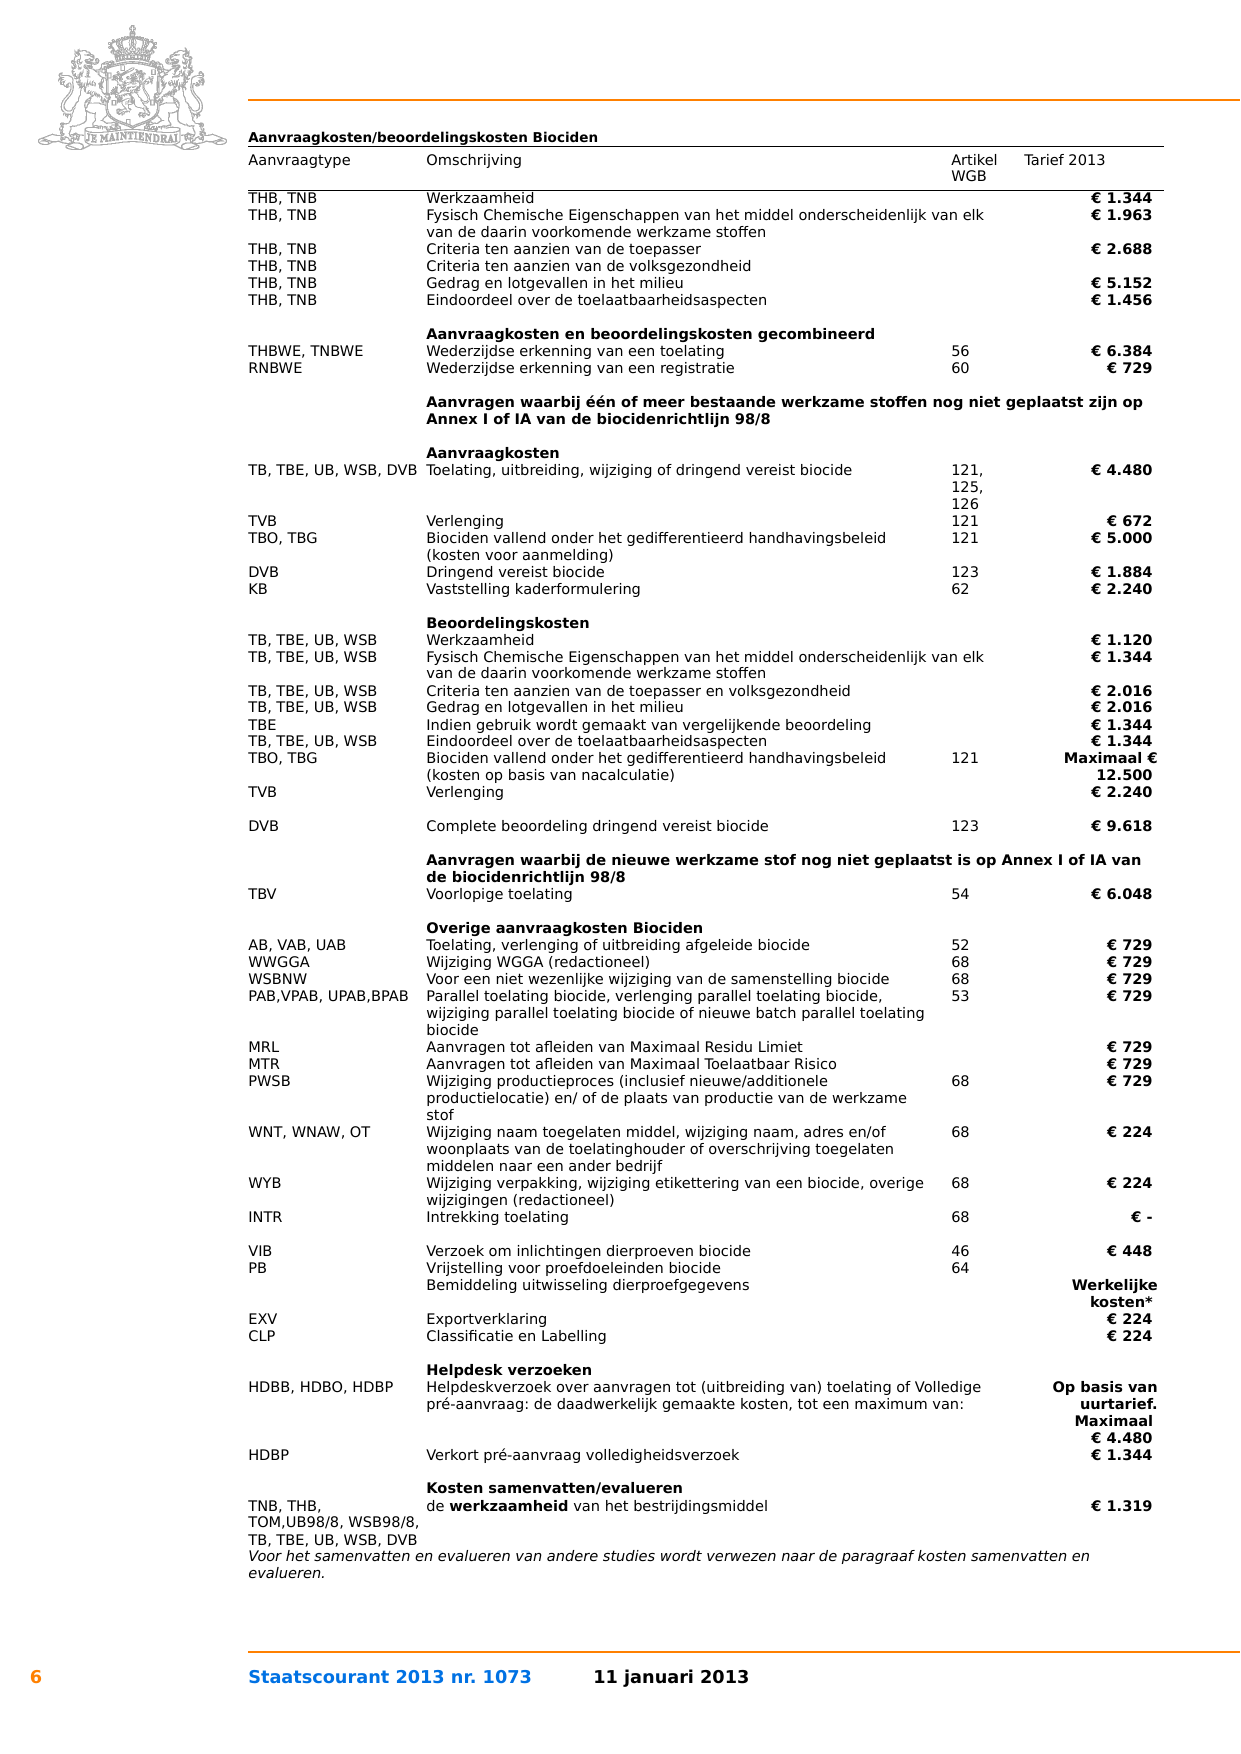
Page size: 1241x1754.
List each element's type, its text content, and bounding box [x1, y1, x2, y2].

table_cell Wijziging productieproces (inclusief nieuwe/additionele productielocatie) en/ of de plaats van productie van de werkzame stof [420, 1073, 945, 1124]
table_cell [420, 835, 945, 852]
table_cell [420, 377, 945, 394]
table_cell INTR [248, 1209, 420, 1226]
table_cell [420, 801, 945, 818]
table_cell [945, 428, 1018, 445]
table_cell HDBP [248, 1446, 420, 1463]
table_cell [248, 835, 420, 852]
table_cell PB [248, 1260, 420, 1277]
table_cell Biociden vallend onder het gedifferentieerd handhavingsbeleid (kosten voor aanmelding) [420, 530, 945, 563]
table_cell Helpdeskverzoek over aanvragen tot (uitbreiding van) toelating of Volledige pré-aanvraag: de daadwerkelijk gemaakte kosten, tot een maximum van: [420, 1379, 1018, 1446]
table_cell [945, 275, 1018, 292]
table_cell Verzoek om inlichtingen dierproeven biocide [420, 1243, 945, 1260]
table_cell [945, 1480, 1018, 1497]
table_cell Aanvragen waarbij één of meer bestaande werkzame stoffen nog niet geplaatst zijn op Annex I of IA van de biocidenrichtlijn 98/8 [420, 394, 1163, 428]
table_cell Toelating, uitbreiding, wijziging of dringend vereist biocide [420, 462, 945, 513]
table_cell [1018, 1260, 1163, 1277]
table_cell TVB [248, 513, 420, 529]
table_cell Artikel WGB [945, 147, 1018, 190]
table_cell Werkzaamheid [420, 631, 945, 648]
table_cell [945, 801, 1018, 818]
table_cell 121, 125, 126 [945, 462, 1018, 513]
table_cell [945, 598, 1018, 614]
table_cell EXV [248, 1311, 420, 1328]
table_cell [1018, 1480, 1163, 1497]
table_cell Aanvraagkosten [420, 445, 945, 462]
table_cell € 729 [1018, 360, 1163, 377]
table_cell Eindoordeel over de toelaatbaarheidsaspecten [420, 733, 945, 750]
table_cell Vrijstelling voor proefdoeleinden biocide [420, 1260, 945, 1277]
table_cell € 5.000 [1018, 530, 1163, 563]
table_header Aanvraagkosten/beoordelingskosten Biociden [248, 130, 1163, 146]
table_cell [1018, 903, 1163, 920]
table_cell 123 [945, 564, 1018, 581]
table_cell Indien gebruik wordt gemaakt van vergelijkende beoordeling [420, 716, 1018, 733]
table_cell [945, 241, 1018, 258]
table_cell DVB [248, 564, 420, 581]
table_cell 121 [945, 750, 1018, 784]
table_cell 53 [945, 988, 1018, 1039]
table_cell [420, 1582, 945, 1599]
table_cell TB, TBE, UB, WSB [248, 733, 420, 750]
table_cell de werkzaamheid van het bestrijdingsmiddel [420, 1498, 945, 1548]
table_cell € 1.456 [1018, 292, 1163, 309]
table_cell [1018, 445, 1163, 462]
table_cell € 1.344 [1018, 733, 1163, 750]
table_cell [1018, 377, 1163, 394]
table_cell PAB,VPAB, UPAB,BPAB [248, 988, 420, 1039]
table_cell WNT, WNAW, OT [248, 1124, 420, 1175]
table_cell THB, TNB [248, 275, 420, 292]
table_cell Gedrag en lotgevallen in het milieu [420, 699, 945, 716]
table_cell [248, 377, 420, 394]
table_cell [945, 1226, 1018, 1243]
table_cell Overige aanvraagkosten Biociden [420, 920, 945, 937]
table_cell Biociden vallend onder het gedifferentieerd handhavingsbeleid (kosten op basis van nacalculatie) [420, 750, 945, 784]
table_cell [420, 1464, 945, 1480]
table_cell [1018, 1362, 1163, 1378]
table_cell [248, 615, 420, 631]
table_cell € 5.152 [1018, 275, 1163, 292]
table_cell Helpdesk verzoeken [420, 1362, 945, 1378]
table_cell TB, TBE, UB, WSB [248, 699, 420, 716]
table_cell € 2.016 [1018, 699, 1163, 716]
table_cell € 224 [1018, 1175, 1163, 1209]
table_cell TBE [248, 716, 420, 733]
table_cell € 6.384 [1018, 343, 1163, 360]
table_cell TVB [248, 784, 420, 801]
table_cell € 1.884 [1018, 564, 1163, 581]
table_cell Tarief 2013 [1018, 147, 1163, 190]
table_cell [248, 1226, 420, 1243]
table_cell WWGGA [248, 954, 420, 971]
table_cell [1018, 309, 1163, 326]
table_cell € 224 [1018, 1124, 1163, 1175]
table_cell Voor een niet wezenlijke wijziging van de samenstelling biocide [420, 971, 945, 988]
table_cell TB, TBE, UB, WSB, DVB [248, 462, 420, 513]
table_cell KB [248, 581, 420, 597]
table_cell [945, 1345, 1018, 1362]
table_cell [420, 1345, 945, 1362]
table_cell 52 [945, 937, 1018, 954]
table_cell [248, 1345, 420, 1362]
table_cell Omschrijving [420, 147, 945, 190]
table_cell [945, 1498, 1018, 1548]
table_cell [945, 445, 1018, 462]
table_cell THB, TNB [248, 258, 420, 275]
table_cell MTR [248, 1056, 420, 1073]
table_cell MRL [248, 1039, 420, 1056]
table_cell VIB [248, 1243, 420, 1260]
table_cell [248, 903, 420, 920]
table_cell Criteria ten aanzien van de toepasser [420, 241, 945, 258]
table_cell [1018, 1345, 1163, 1362]
table_cell [248, 326, 420, 343]
table_cell Criteria ten aanzien van de toepasser en volksgezondheid [420, 683, 1018, 699]
table_cell Verlenging [420, 513, 945, 529]
table_cell [945, 377, 1018, 394]
table_cell € 1.344 [1018, 649, 1163, 682]
table_cell € 2.240 [1018, 581, 1163, 597]
table_cell € 729 [1018, 988, 1163, 1039]
table_cell Werkelijke kosten* [1018, 1277, 1163, 1311]
table_cell 56 [945, 343, 1018, 360]
table_cell RNBWE [248, 360, 420, 377]
table_cell [945, 920, 1018, 937]
table_cell € 1.963 [1018, 207, 1163, 241]
table_cell [248, 309, 420, 326]
table_cell Werkzaamheid [420, 191, 945, 207]
table_cell Complete beoordeling dringend vereist biocide [420, 818, 945, 835]
table_cell [248, 1362, 420, 1378]
table_cell THBWE, TNBWE [248, 343, 420, 360]
table_cell [945, 631, 1018, 648]
table_cell TBV [248, 886, 420, 903]
table_cell € 729 [1018, 1056, 1163, 1073]
table_cell Aanvraagkosten en beoordelingskosten gecombineerd [420, 326, 1018, 343]
table_cell € 1.344 [1018, 191, 1163, 207]
table_cell 123 [945, 818, 1018, 835]
table_cell Wederzijdse erkenning van een registratie [420, 360, 945, 377]
table_cell € - [1018, 1209, 1163, 1226]
table_cell [1018, 615, 1163, 631]
table_cell Voorlopige toelating [420, 886, 945, 903]
table_cell [248, 394, 420, 428]
table_cell [248, 1480, 420, 1497]
table_cell Toelating, verlenging of uitbreiding afgeleide biocide [420, 937, 945, 954]
table_cell € 729 [1018, 954, 1163, 971]
table_cell € 6.048 [1018, 886, 1163, 903]
table_cell 60 [945, 360, 1018, 377]
table_cell 68 [945, 954, 1018, 971]
table_cell [248, 1582, 420, 1599]
table_cell Aanvragen tot afleiden van Maximaal Toelaatbaar Risico [420, 1056, 1018, 1073]
table_cell Eindoordeel over de toelaatbaarheidsaspecten [420, 292, 945, 309]
table_cell € 1.344 [1018, 1446, 1163, 1463]
table_cell HDBB, HDBO, HDBP [248, 1379, 420, 1446]
table_cell Bemiddeling uitwisseling dierproefgegevens [420, 1277, 945, 1311]
table_cell € 2.240 [1018, 784, 1163, 801]
table_cell [248, 428, 420, 445]
table_cell Op basis van uurtarief. Maximaal € 4.480 [1018, 1379, 1163, 1446]
table_cell [1018, 1582, 1163, 1599]
table_cell € 1.344 [1018, 716, 1163, 733]
table_cell TB, TBE, UB, WSB [248, 683, 420, 699]
table_cell [1018, 835, 1163, 852]
table_cell 121 [945, 513, 1018, 529]
table_cell [945, 1362, 1018, 1378]
table_cell 121 [945, 530, 1018, 563]
table_cell Parallel toelating biocide, verlenging parallel toelating biocide, wijziging parallel toelating biocide of nieuwe batch parallel toelating biocide [420, 988, 945, 1039]
table_cell WYB [248, 1175, 420, 1209]
table_cell Verkort pré-aanvraag volledigheidsverzoek [420, 1446, 945, 1463]
table_cell [945, 292, 1018, 309]
table_cell [1018, 326, 1163, 343]
table_cell € 4.480 [1018, 462, 1163, 513]
table_cell [1018, 920, 1163, 937]
table_cell TB, TBE, UB, WSB [248, 649, 420, 682]
table_cell [945, 309, 1018, 326]
table_cell THB, TNB [248, 292, 420, 309]
table_cell [420, 309, 945, 326]
picture [38, 25, 227, 150]
table_cell Verlenging [420, 784, 945, 801]
table_cell Wijziging naam toegelaten middel, wijziging naam, adres en/of woonplaats van de toelatinghouder of overschrijving toegelaten middelen naar een ander bedrijf [420, 1124, 945, 1175]
table_cell € 9.618 [1018, 818, 1163, 835]
table_cell THB, TNB [248, 241, 420, 258]
table_cell € 448 [1018, 1243, 1163, 1260]
table_cell 68 [945, 1124, 1018, 1175]
table_cell € 729 [1018, 1073, 1163, 1124]
table_cell [945, 1311, 1018, 1328]
table_cell [1018, 598, 1163, 614]
table_cell € 729 [1018, 971, 1163, 988]
table_cell [945, 1464, 1018, 1480]
table_cell € 224 [1018, 1328, 1163, 1344]
table_cell Intrekking toelating [420, 1209, 945, 1226]
table_cell € 1.120 [1018, 631, 1163, 648]
table_cell Voor het samenvatten en evalueren van andere studies wordt verwezen naar de paragraaf kosten samenvatten en evalueren. [248, 1548, 1163, 1582]
table_cell [945, 191, 1018, 207]
table_cell € 1.319 [1018, 1498, 1163, 1548]
table_cell [945, 903, 1018, 920]
table_cell [248, 801, 420, 818]
table_cell [945, 699, 1018, 716]
table_cell 64 [945, 1260, 1018, 1277]
table_cell THB, TNB [248, 207, 420, 241]
table_cell [248, 852, 420, 886]
table_cell [945, 1277, 1018, 1311]
table_cell [420, 428, 945, 445]
table_cell [945, 1446, 1018, 1463]
table_cell Aanvraagtype [248, 147, 420, 190]
table_cell AB, VAB, UAB [248, 937, 420, 954]
table_cell [248, 1464, 420, 1480]
table_cell [1018, 258, 1163, 275]
table_cell [945, 1328, 1018, 1344]
table_cell [420, 1226, 945, 1243]
table_cell Maximaal € 12.500 [1018, 750, 1163, 784]
table_cell [420, 598, 945, 614]
table_cell Fysisch Chemische Eigenschappen van het middel onderscheidenlijk van elk van de daarin voorkomende werkzame stoffen [420, 207, 1018, 241]
table_cell 68 [945, 971, 1018, 988]
table_cell 54 [945, 886, 1018, 903]
table_cell Kosten samenvatten/evalueren [420, 1480, 945, 1497]
table_cell [945, 835, 1018, 852]
table_cell [945, 784, 1018, 801]
table_cell Wijziging verpakking, wijziging etikettering van een biocide, overige wijzigingen (redactioneel) [420, 1175, 945, 1209]
table_cell 68 [945, 1073, 1018, 1124]
table_cell € 729 [1018, 937, 1163, 954]
table_cell [945, 258, 1018, 275]
table_cell € 729 [1018, 1039, 1163, 1056]
table_cell [248, 445, 420, 462]
table_cell [1018, 1226, 1163, 1243]
table_cell [248, 598, 420, 614]
table_cell TNB, THB, TOM,UB98/8, WSB98/8, TB, TBE, UB, WSB, DVB [248, 1498, 420, 1548]
table_cell € 2.016 [1018, 683, 1163, 699]
table_cell Aanvragen waarbij de nieuwe werkzame stof nog niet geplaatst is op Annex I of IA van de biocidenrichtlijn 98/8 [420, 852, 1163, 886]
table_cell Aanvragen tot afleiden van Maximaal Residu Limiet [420, 1039, 1018, 1056]
table_cell Classificatie en Labelling [420, 1328, 945, 1344]
table_cell [1018, 428, 1163, 445]
table_cell Wijziging WGGA (redactioneel) [420, 954, 945, 971]
table_cell Gedrag en lotgevallen in het milieu [420, 275, 945, 292]
table_cell TB, TBE, UB, WSB [248, 631, 420, 648]
table_cell Beoordelingskosten [420, 615, 945, 631]
table_cell [420, 903, 945, 920]
table_cell Fysisch Chemische Eigenschappen van het middel onderscheidenlijk van elk van de daarin voorkomende werkzame stoffen [420, 649, 1018, 682]
table_cell [945, 615, 1018, 631]
table_cell € 2.688 [1018, 241, 1163, 258]
table_cell € 224 [1018, 1311, 1163, 1328]
table_cell Vaststelling kaderformulering [420, 581, 945, 597]
table_cell € 672 [1018, 513, 1163, 529]
table_cell 62 [945, 581, 1018, 597]
table_cell [945, 1582, 1018, 1599]
table_cell [1018, 1464, 1163, 1480]
table_cell [248, 920, 420, 937]
table_cell Criteria ten aanzien van de volksgezondheid [420, 258, 945, 275]
table_cell CLP [248, 1328, 420, 1344]
table_cell [248, 1277, 420, 1311]
table_cell [1018, 801, 1163, 818]
table_cell 46 [945, 1243, 1018, 1260]
table_cell PWSB [248, 1073, 420, 1124]
table_cell 68 [945, 1175, 1018, 1209]
table_cell Dringend vereist biocide [420, 564, 945, 581]
table_cell WSBNW [248, 971, 420, 988]
table_cell THB, TNB [248, 191, 420, 207]
table_cell Exportverklaring [420, 1311, 945, 1328]
table_cell [945, 733, 1018, 750]
table_cell TBO, TBG [248, 530, 420, 563]
table_cell Wederzijdse erkenning van een toelating [420, 343, 945, 360]
table_cell 68 [945, 1209, 1018, 1226]
table_cell TBO, TBG [248, 750, 420, 784]
table_cell DVB [248, 818, 420, 835]
